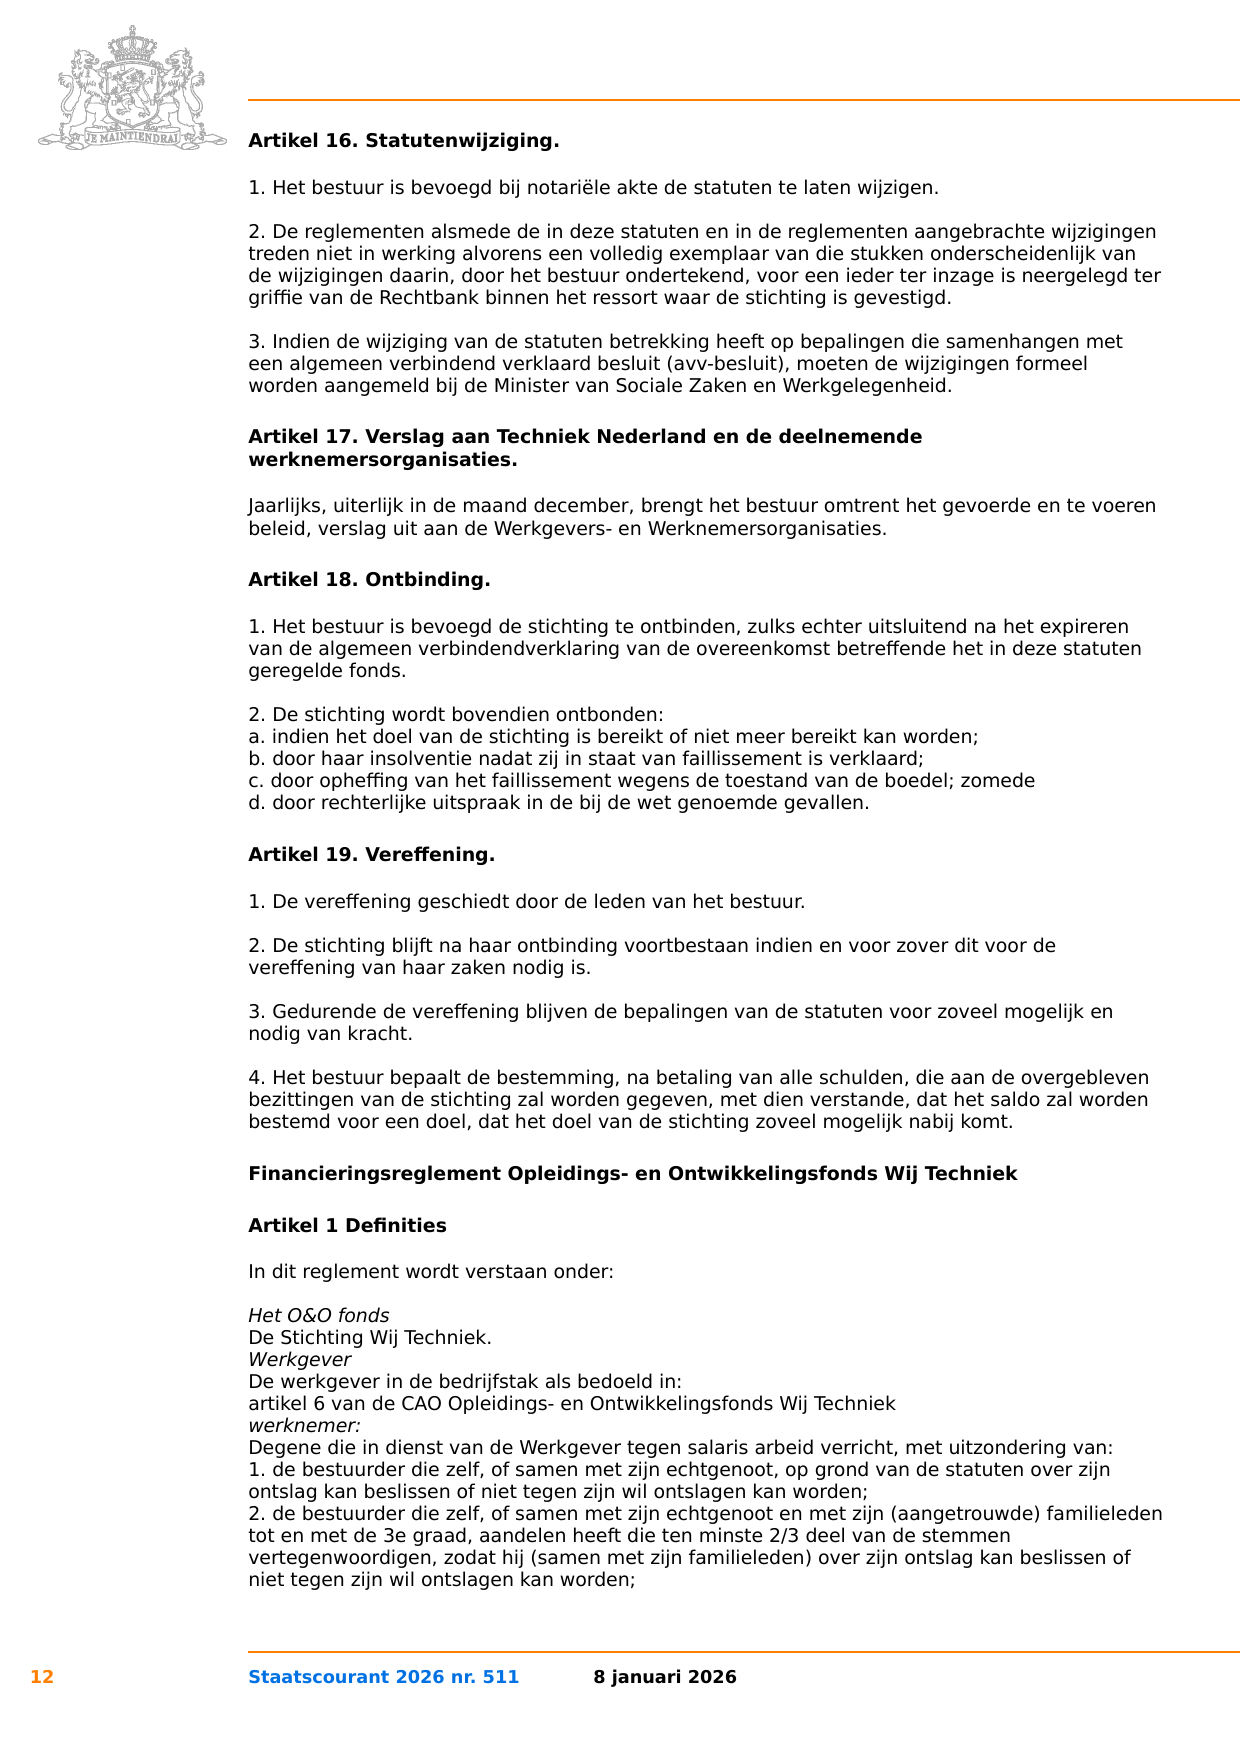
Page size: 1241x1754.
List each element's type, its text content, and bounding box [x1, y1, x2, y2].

text Werkgever [248, 1349, 1163, 1371]
subtitle Artikel 19. Vereffening. [248, 844, 1163, 866]
text a. indien het doel van de stichting is bereikt of niet meer bereikt kan worden; [248, 726, 1163, 748]
text d. door rechterlijke uitspraak in de bij de wet genoemde gevallen. [248, 792, 1163, 814]
text 2. De reglementen alsmede de in deze statuten en in de reglementen aangebrachte wijzigingen treden niet in werking alvorens een volledig exemplaar van die stukken onderscheidenlijk van de wijzigingen daarin, door het bestuur ondertekend, voor een ieder ter inzage is neergelegd ter griffie van de Rechtbank binnen het ressort waar de stichting is gevestigd. [248, 221, 1163, 309]
text De Stichting Wij Techniek. [248, 1327, 1163, 1349]
text De werkgever in de bedrijfstak als bedoeld in: [248, 1371, 1163, 1393]
text In dit reglement wordt verstaan onder: [248, 1261, 1163, 1283]
subtitle Artikel 16. Statutenwijziging. [248, 130, 1163, 152]
text Degene die in dienst van de Werkgever tegen salaris arbeid verricht, met uitzondering van: [248, 1437, 1163, 1459]
text werknemer: [248, 1415, 1163, 1437]
subtitle Artikel 17. Verslag aan Techniek Nederland en de deelnemende werknemersorganisaties. [248, 426, 1163, 470]
text Het O&O fonds [248, 1305, 1163, 1327]
text 3. Indien de wijziging van de statuten betrekking heeft op bepalingen die samenhangen met een algemeen verbindend verklaard besluit (avv-besluit), moeten de wijzigingen formeel worden aangemeld bij de Minister van Sociale Zaken en Werkgelegenheid. [248, 331, 1163, 396]
text 1. Het bestuur is bevoegd bij notariële akte de statuten te laten wijzigen. [248, 177, 1163, 199]
text 3. Gedurende de vereffening blijven de bepalingen van de statuten voor zoveel mogelijk en nodig van kracht. [248, 1001, 1163, 1045]
subtitle Artikel 18. Ontbinding. [248, 569, 1163, 591]
subtitle Artikel 1 Definities [248, 1214, 1163, 1236]
picture [38, 25, 227, 150]
text c. door opheffing van het faillissement wegens de toestand van de boedel; zomede [248, 770, 1163, 792]
text 2. De stichting blijft na haar ontbinding voortbestaan indien en voor zover dit voor de vereffening van haar zaken nodig is. [248, 935, 1163, 979]
text 2. de bestuurder die zelf, of samen met zijn echtgenoot en met zijn (aangetrouwde) familieleden tot en met de 3e graad, aandelen heeft die ten minste 2/3 deel van de stemmen vertegenwoordigen, zodat hij (samen met zijn familieleden) over zijn ontslag kan beslissen of niet tegen zijn wil ontslagen kan worden; [248, 1503, 1163, 1591]
text 4. Het bestuur bepaalt de bestemming, na betaling van alle schulden, die aan de overgebleven bezittingen van de stichting zal worden gegeven, met dien verstande, dat het saldo zal worden bestemd voor een doel, dat het doel van de stichting zoveel mogelijk nabij komt. [248, 1067, 1163, 1132]
text 1. Het bestuur is bevoegd de stichting te ontbinden, zulks echter uitsluitend na het expireren van de algemeen verbindendverklaring van de overeenkomst betreffende het in deze statuten geregelde fonds. [248, 616, 1163, 682]
text 2. De stichting wordt bovendien ontbonden: [248, 704, 1163, 726]
text b. door haar insolventie nadat zij in staat van faillissement is verklaard; [248, 748, 1163, 770]
subtitle Financieringsreglement Opleidings- en Ontwikkelingsfonds Wij Techniek [248, 1162, 1163, 1184]
text 1. de bestuurder die zelf, of samen met zijn echtgenoot, op grond van de statuten over zijn ontslag kan beslissen of niet tegen zijn wil ontslagen kan worden; [248, 1459, 1163, 1503]
text 1. De vereffening geschiedt door de leden van het bestuur. [248, 891, 1163, 913]
text artikel 6 van de CAO Opleidings- en Ontwikkelingsfonds Wij Techniek [248, 1393, 1163, 1415]
text Jaarlijks, uiterlijk in de maand december, brengt het bestuur omtrent het gevoerde en te voeren beleid, verslag uit aan de Werkgevers- en Werknemersorganisaties. [248, 495, 1163, 539]
